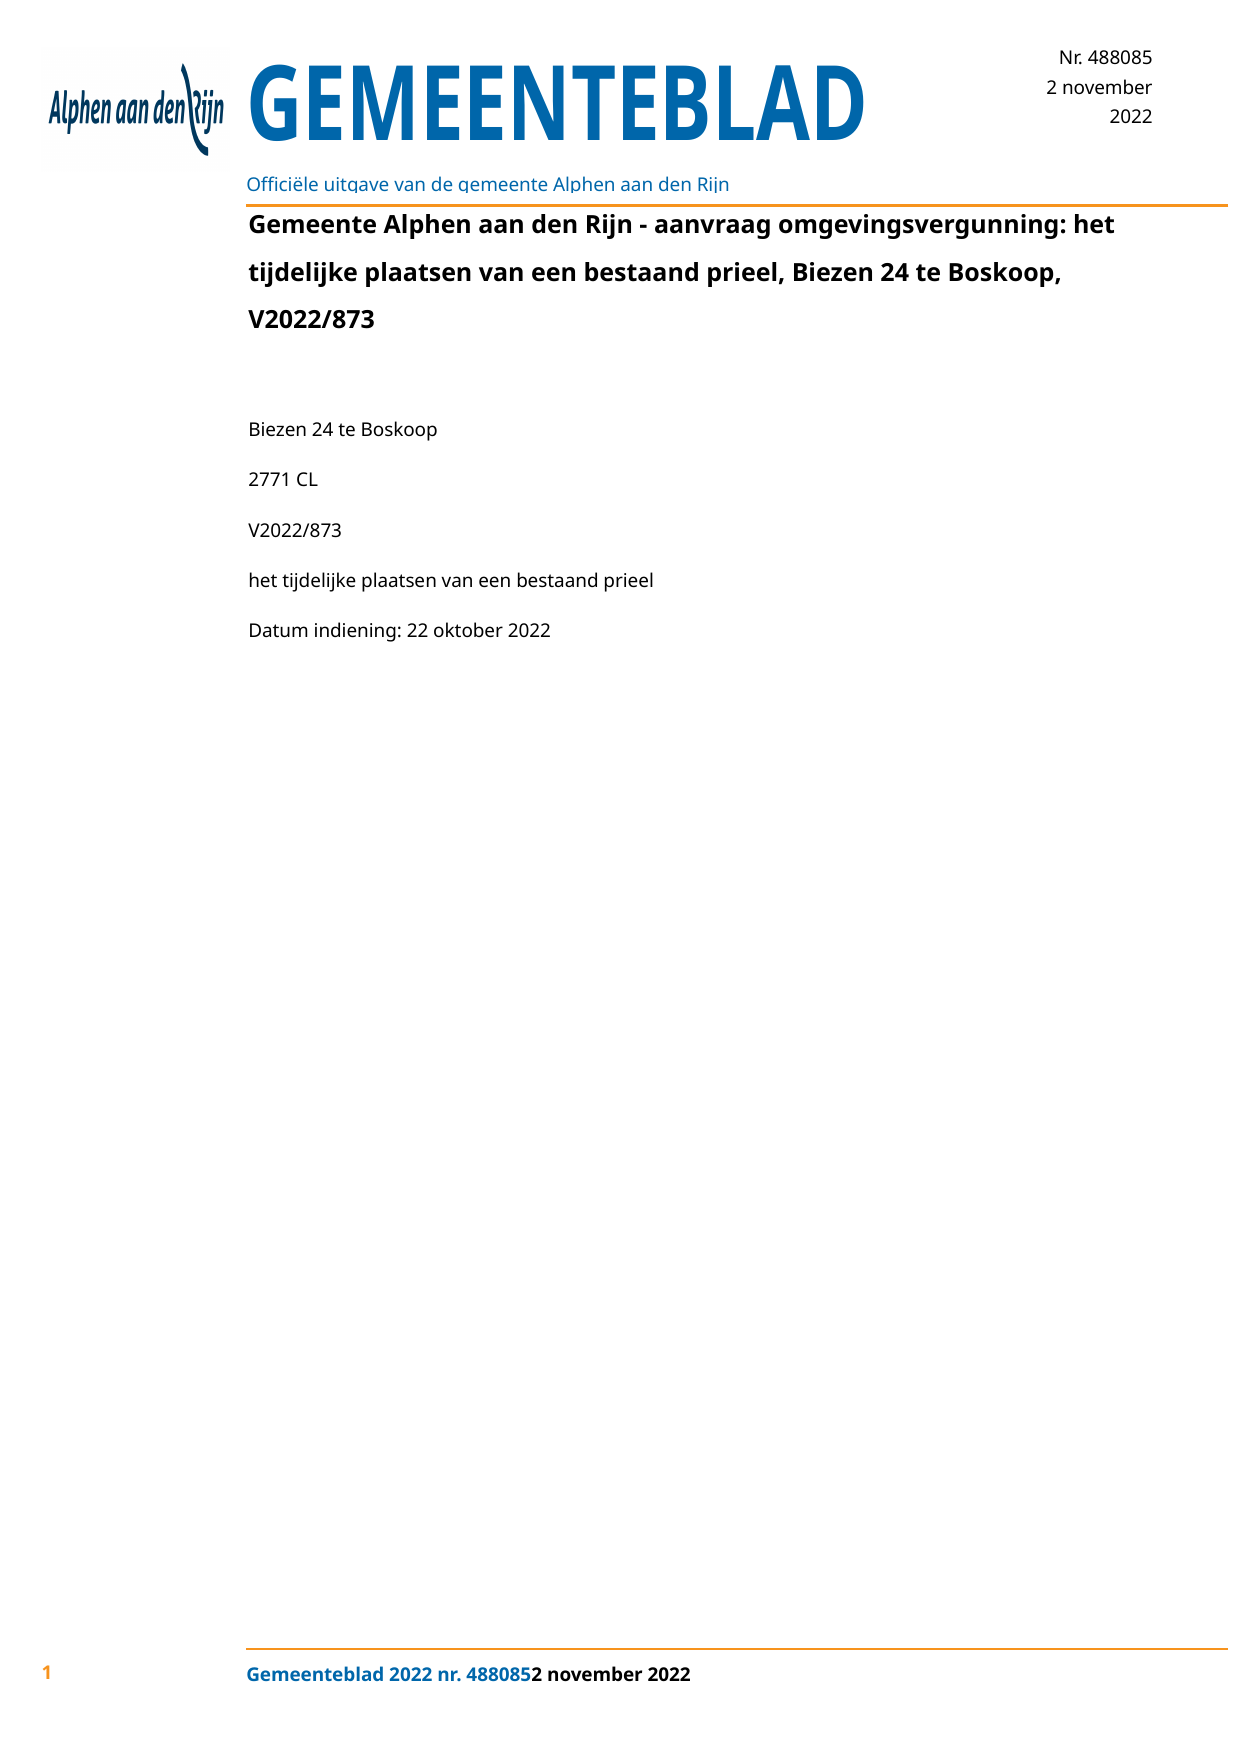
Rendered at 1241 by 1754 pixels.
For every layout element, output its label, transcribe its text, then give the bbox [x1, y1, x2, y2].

text 2771 CL [248, 466, 1152, 492]
text V2022/873 [248, 517, 1152, 542]
picture [41, 47, 231, 172]
text Biezen 24 te Boskoop [248, 416, 1152, 442]
text Gemeente Alphen aan den Rijn - aanvraag omgevingsvergunning: het tijdelijke plaatsen van een bestaand prieel, Biezen 24 te Boskoop, V2022/873 [248, 207, 1152, 336]
text Datum indiening: 22 oktober 2022 [248, 618, 1152, 643]
text het tijdelijke plaatsen van een bestaand prieel [248, 567, 1152, 593]
